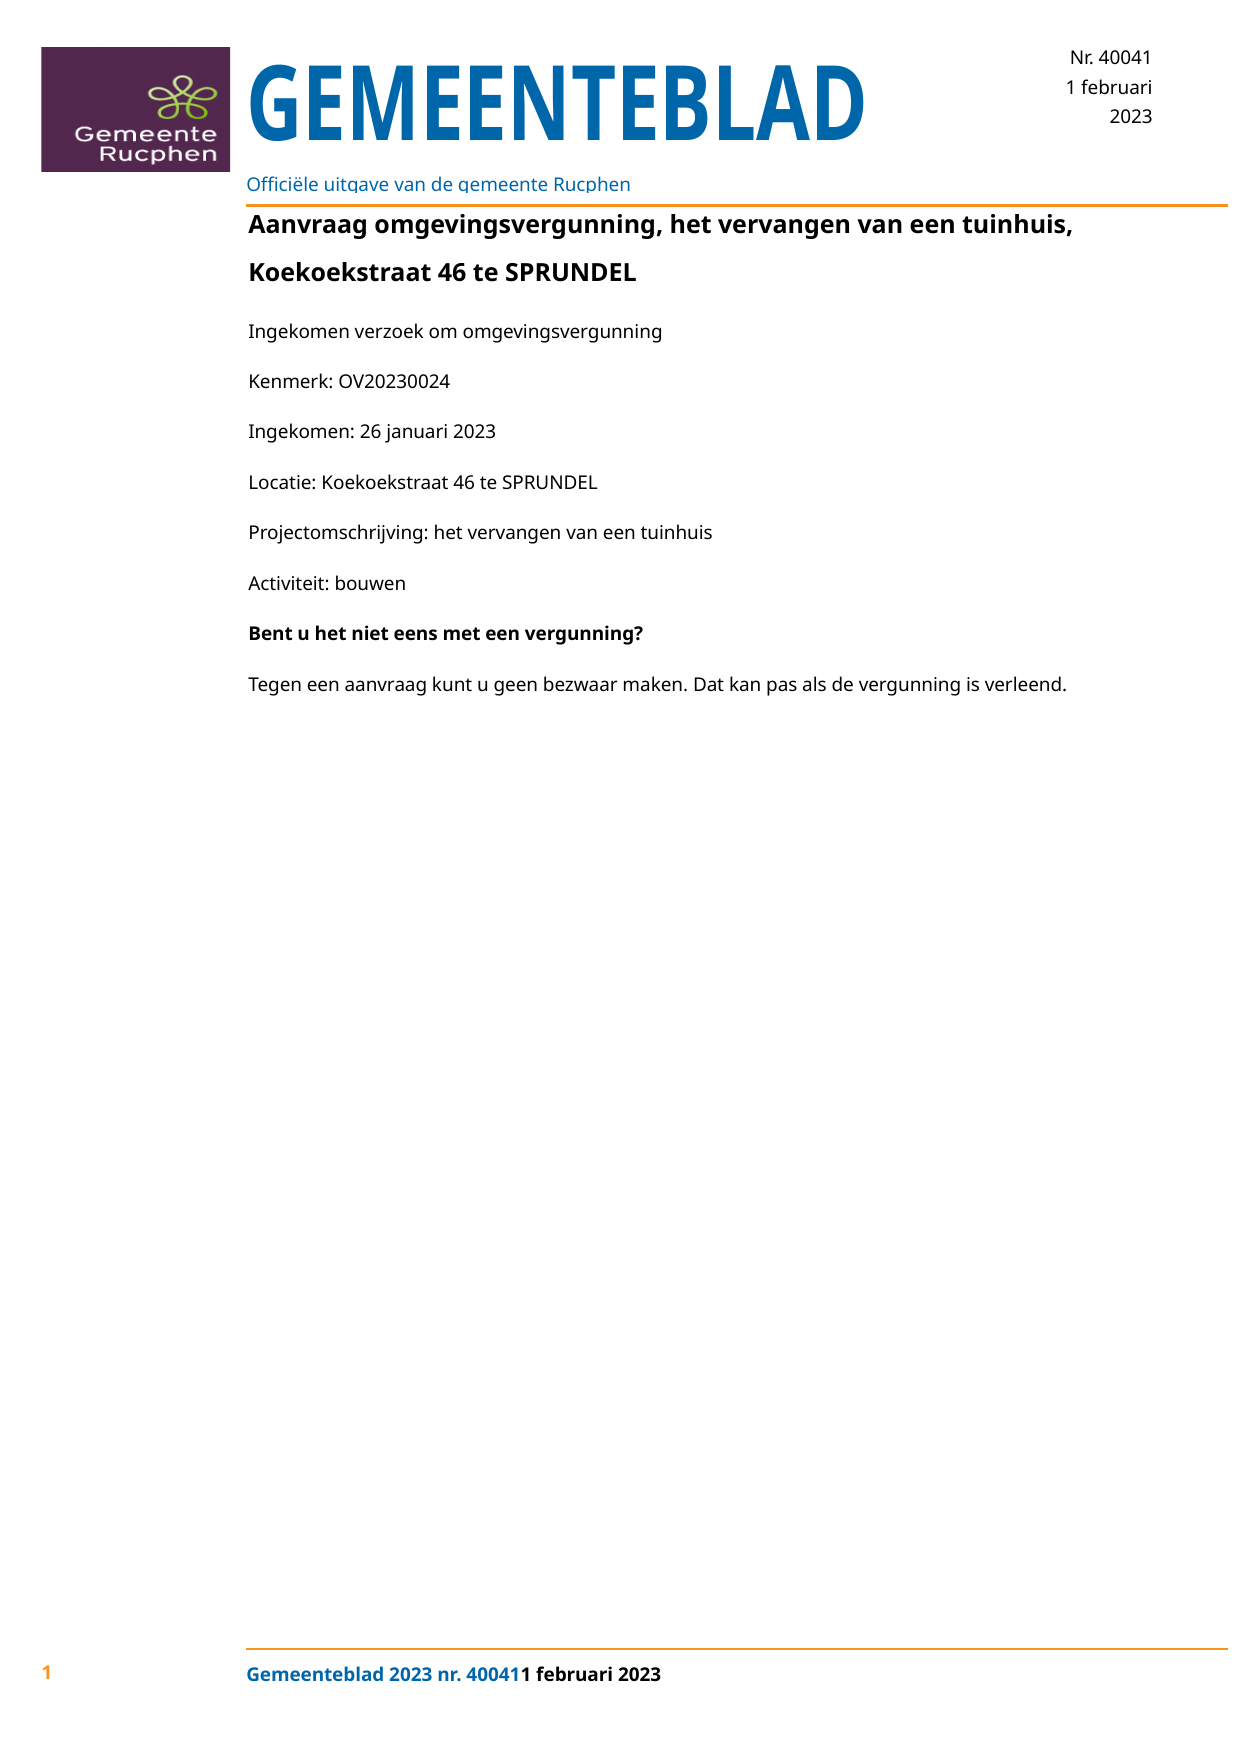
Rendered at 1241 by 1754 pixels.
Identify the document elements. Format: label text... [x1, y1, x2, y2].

text Projectomschrijving: het vervangen van een tuinhuis [248, 519, 1152, 545]
text Ingekomen: 26 januari 2023 [248, 419, 1152, 444]
text Bent u het niet eens met een vergunning? [248, 620, 1152, 646]
picture [41, 47, 231, 172]
text Tegen een aanvraag kunt u geen bezwaar maken. Dat kan pas als de vergunning is verleend. [248, 671, 1152, 697]
text Aanvraag omgevingsvergunning, het vervangen van een tuinhuis, Koekoekstraat 46 te SPRUNDEL [248, 207, 1152, 288]
text Activiteit: bouwen [248, 570, 1152, 596]
text Ingekomen verzoek om omgevingsvergunning [248, 318, 1152, 344]
text Locatie: Koekoekstraat 46 te SPRUNDEL [248, 469, 1152, 495]
text Kenmerk: OV20230024 [248, 368, 1152, 394]
